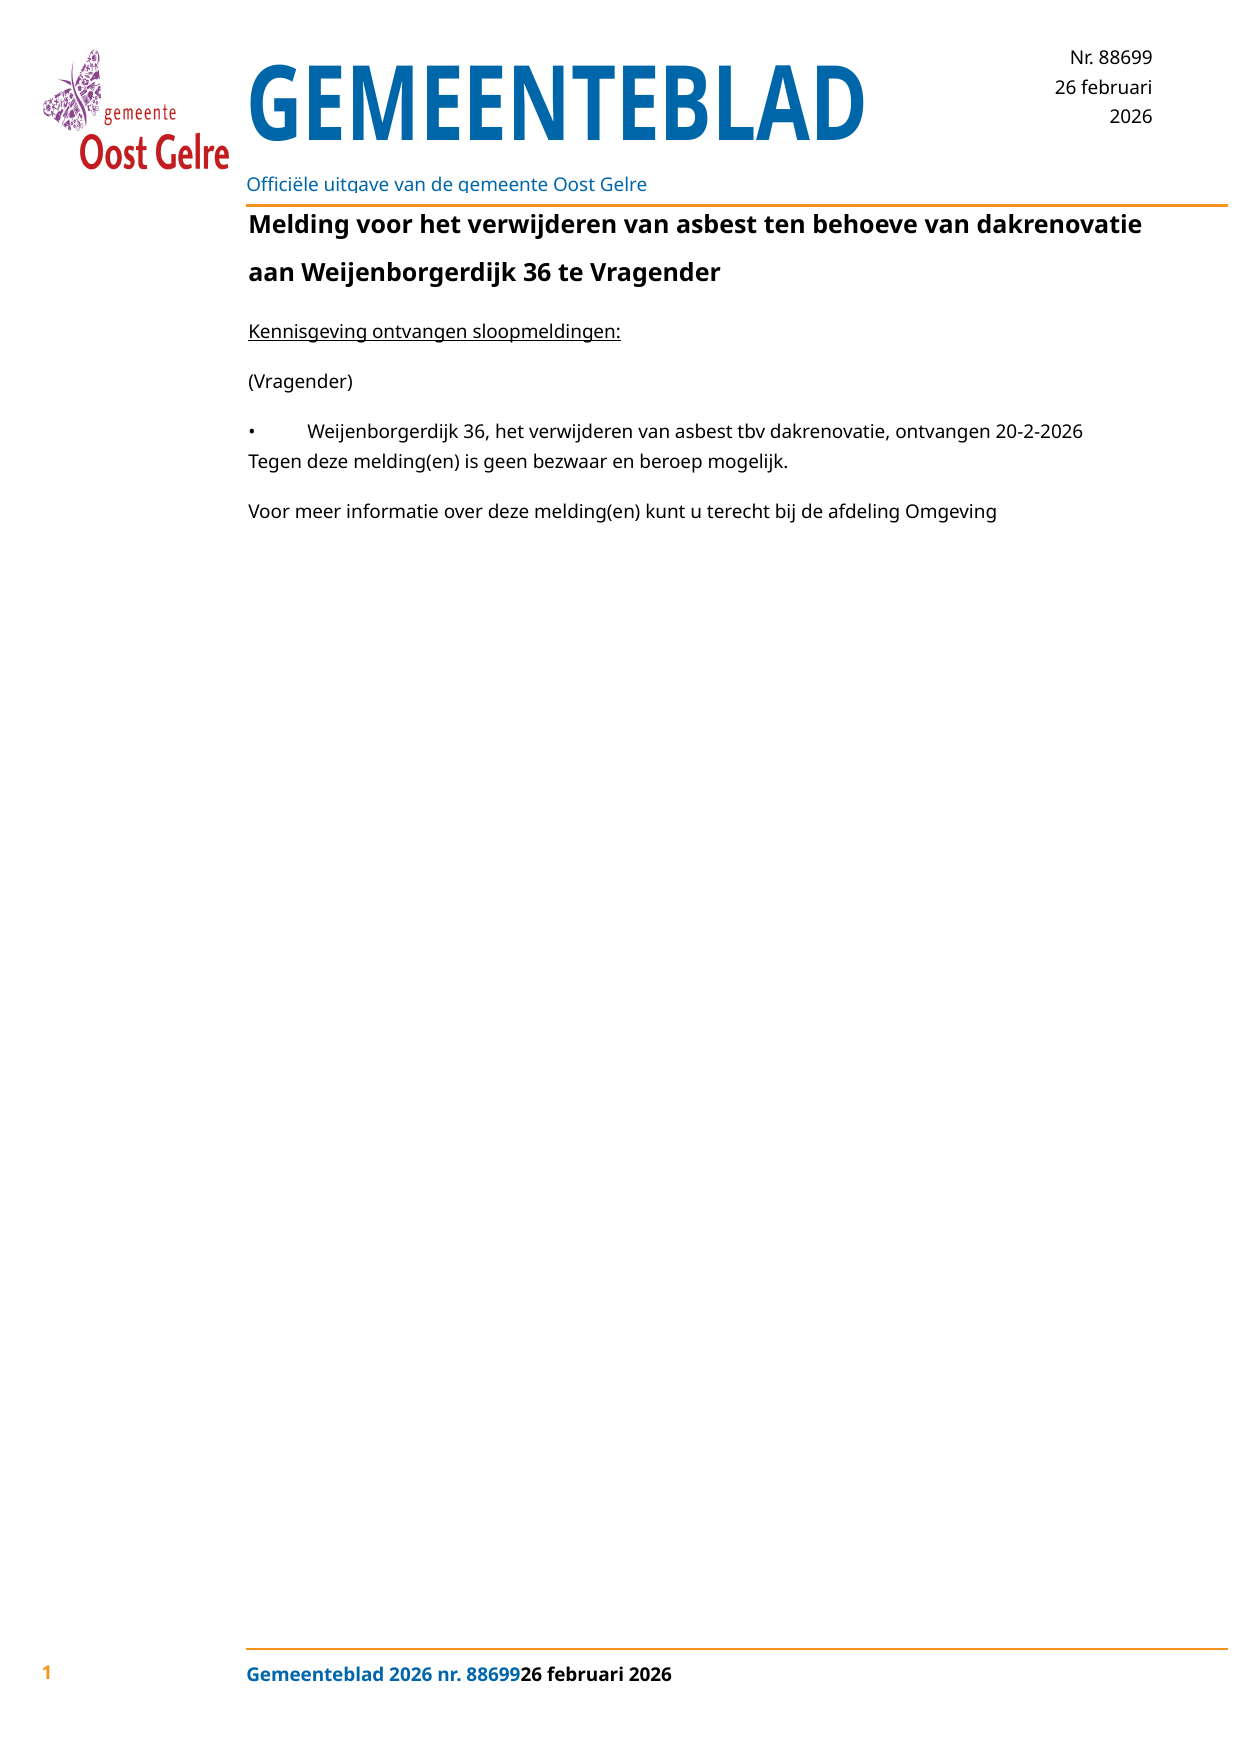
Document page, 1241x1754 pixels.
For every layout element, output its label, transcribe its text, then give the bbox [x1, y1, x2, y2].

list Weijenborgerdijk 36, het verwijderen van asbest tbv dakrenovatie, ontvangen 20-2-2026 [248, 419, 1152, 444]
text Tegen deze melding(en) is geen bezwaar en beroep mogelijk. [248, 448, 1152, 474]
text (Vragender) [248, 368, 1152, 394]
text Voor meer informatie over deze melding(en) kunt u terecht bij de afdeling Omgeving [248, 499, 1152, 524]
text Melding voor het verwijderen van asbest ten behoeve van dakrenovatie aan Weijenborgerdijk 36 te Vragender [248, 207, 1152, 288]
text Kennisgeving ontvangen sloopmeldingen: [248, 318, 1152, 344]
picture [41, 47, 231, 172]
